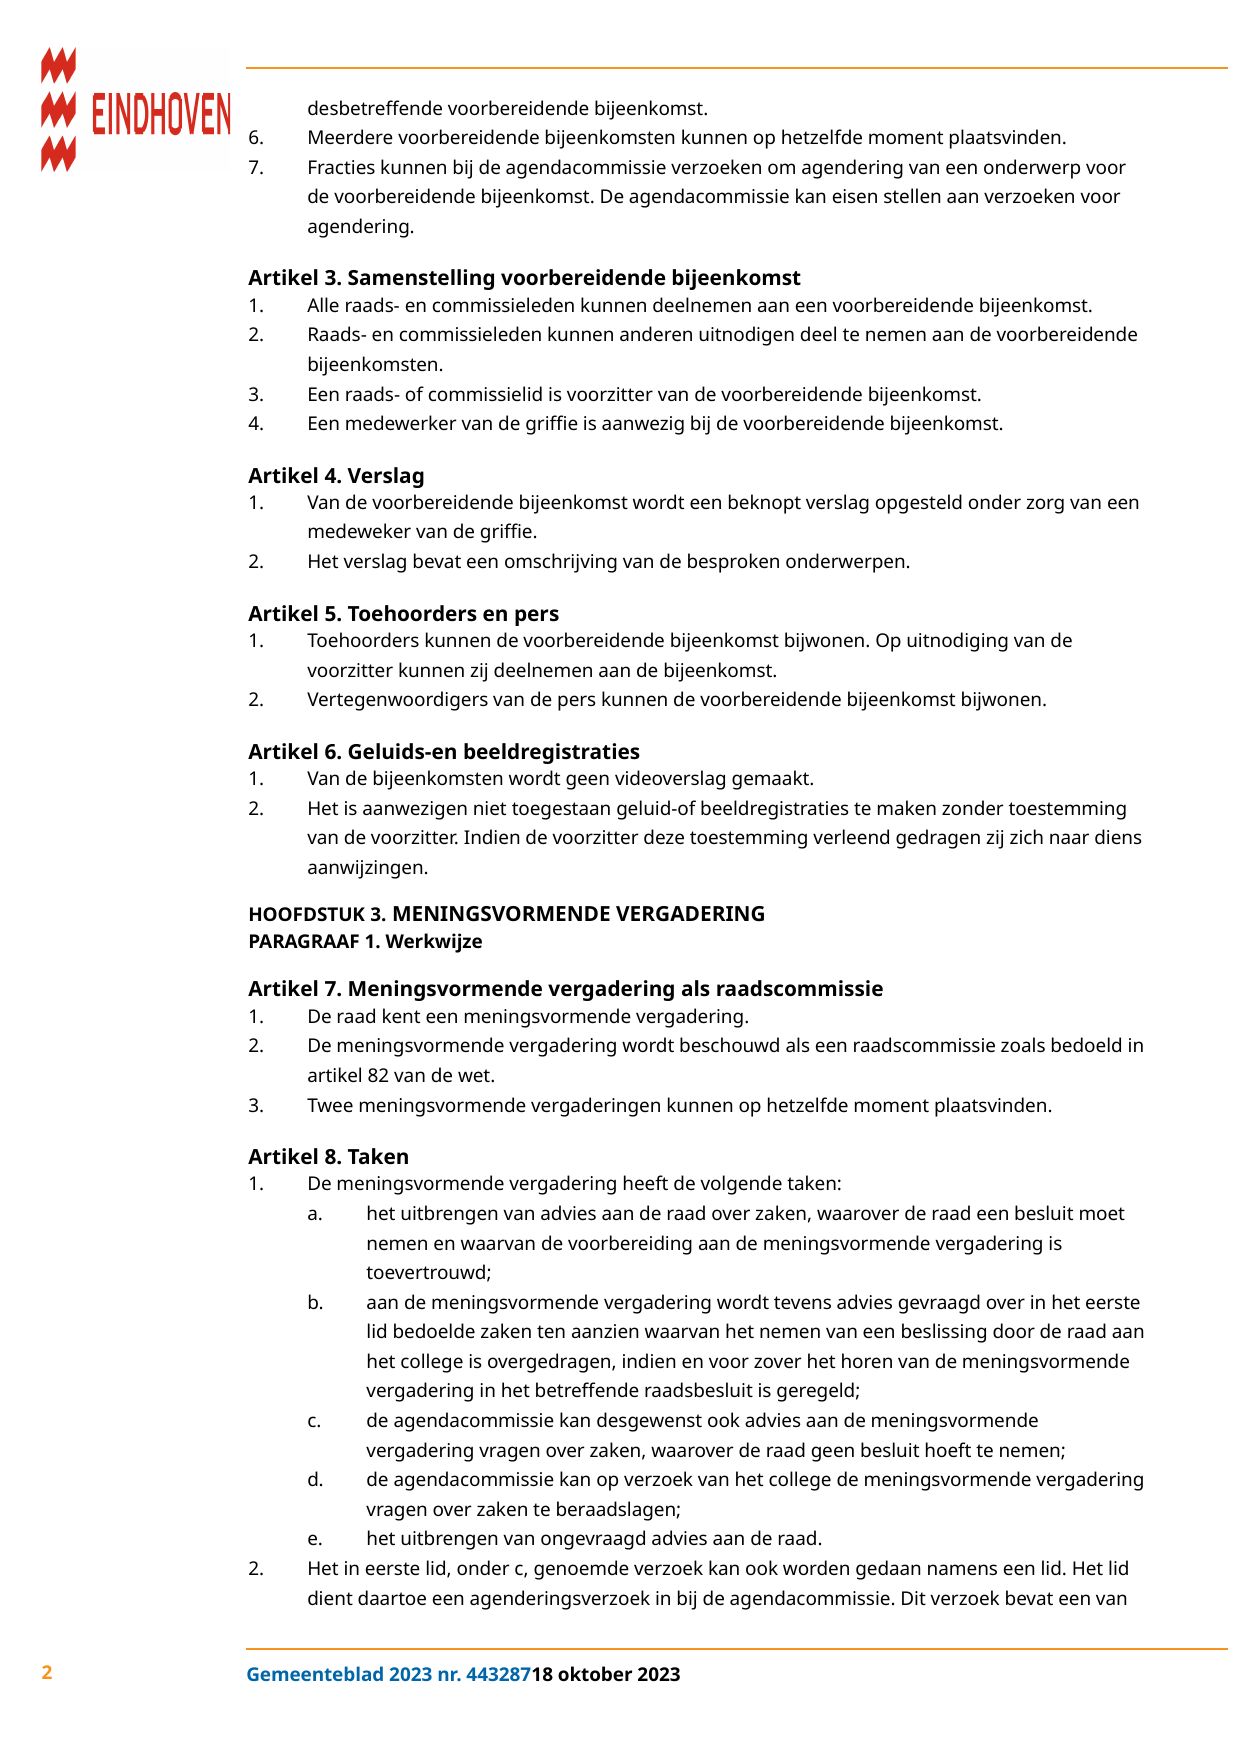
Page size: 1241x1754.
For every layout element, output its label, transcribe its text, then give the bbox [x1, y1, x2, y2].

list Fracties kunnen bij de agendacommissie verzoeken om agendering van een onderwerp voor de voorbereidende bijeenkomst. De agendacommissie kan eisen stellen aan verzoeken voor agendering. [248, 154, 1152, 239]
list Meerdere voorbereidende bijeenkomsten kunnen op hetzelfde moment plaatsvinden. [248, 124, 1152, 150]
list Het verslag bevat een omschrijving van de besproken onderwerpen. [248, 548, 1152, 574]
list De meningsvormende vergadering wordt beschouwd als een raadscommissie zoals bedoeld in artikel 82 van de wet. [248, 1033, 1152, 1088]
text PARAGRAAF 1. Werkwijze [248, 928, 1152, 954]
list Twee meningsvormende vergaderingen kunnen op hetzelfde moment plaatsvinden. [248, 1092, 1152, 1117]
list de agendacommissie kan desgewenst ook advies aan de meningsvormende vergadering vragen over zaken, waarover de raad geen besluit hoeft te nemen; [307, 1407, 1152, 1463]
text Artikel 7. Meningsvormende vergadering als raadscommissie [248, 974, 1152, 1003]
list het uitbrengen van advies aan de raad over zaken, waarover de raad een besluit moet nemen en waarvan de voorbereiding aan de meningsvormende vergadering is toevertrouwd; [307, 1200, 1152, 1285]
list Van de voorbereidende bijeenkomst wordt een beknopt verslag opgesteld onder zorg van een medeweker van de griffie. [248, 489, 1152, 544]
list Een medewerker van de griffie is aanwezig bij de voorbereidende bijeenkomst. [248, 410, 1152, 436]
list De meningsvormende vergadering heeft de volgende taken: [248, 1171, 1152, 1196]
text HOOFDSTUK 3. MENINGSVORMENDE VERGADERING [248, 899, 1152, 928]
list het uitbrengen van ongevraagd advies aan de raad. [307, 1526, 1152, 1551]
list Toehoorders kunnen de voorbereidende bijeenkomst bijwonen. Op uitnodiging van de voorzitter kunnen zij deelnemen aan de bijeenkomst. [248, 627, 1152, 682]
text Artikel 5. Toehoorders en pers [248, 599, 1152, 627]
list Raads- en commissieleden kunnen anderen uitnodigen deel te nemen aan de voorbereidende bijeenkomsten. [248, 322, 1152, 377]
list desbetreffende voorbereidende bijeenkomst. [248, 95, 1152, 121]
list Het in eerste lid, onder c, genoemde verzoek kan ook worden gedaan namens een lid. Het lid dient daartoe een agenderingsverzoek in bij de agendacommissie. Dit verzoek bevat een van [248, 1555, 1152, 1611]
list Een raads- of commissielid is voorzitter van de voorbereidende bijeenkomst. [248, 381, 1152, 406]
text Artikel 4. Verslag [248, 461, 1152, 489]
text Artikel 6. Geluids-en beeldregistraties [248, 737, 1152, 765]
list de agendacommissie kan op verzoek van het college de meningsvormende vergadering vragen over zaken te beraadslagen; [307, 1466, 1152, 1522]
list Van de bijeenkomsten wordt geen videoverslag gemaakt. [248, 765, 1152, 791]
list De raad kent een meningsvormende vergadering. [248, 1003, 1152, 1029]
text Artikel 3. Samenstelling voorbereidende bijeenkomst [248, 263, 1152, 292]
text Artikel 8. Taken [248, 1142, 1152, 1171]
list Vertegenwoordigers van de pers kunnen de voorbereidende bijeenkomst bijwonen. [248, 686, 1152, 712]
list aan de meningsvormende vergadering wordt tevens advies gevraagd over in het eerste lid bedoelde zaken ten aanzien waarvan het nemen van een beslissing door de raad aan het college is overgedragen, indien en voor zover het horen van de meningsvormende vergadering in het betreffende raadsbesluit is geregeld; [307, 1289, 1152, 1403]
list Alle raads- en commissieleden kunnen deelnemen aan een voorbereidende bijeenkomst. [248, 292, 1152, 318]
picture [41, 47, 231, 172]
list Het is aanwezigen niet toegestaan geluid-of beeldregistraties te maken zonder toestemming van de voorzitter. Indien de voorzitter deze toestemming verleend gedragen zij zich naar diens aanwijzingen. [248, 795, 1152, 880]
